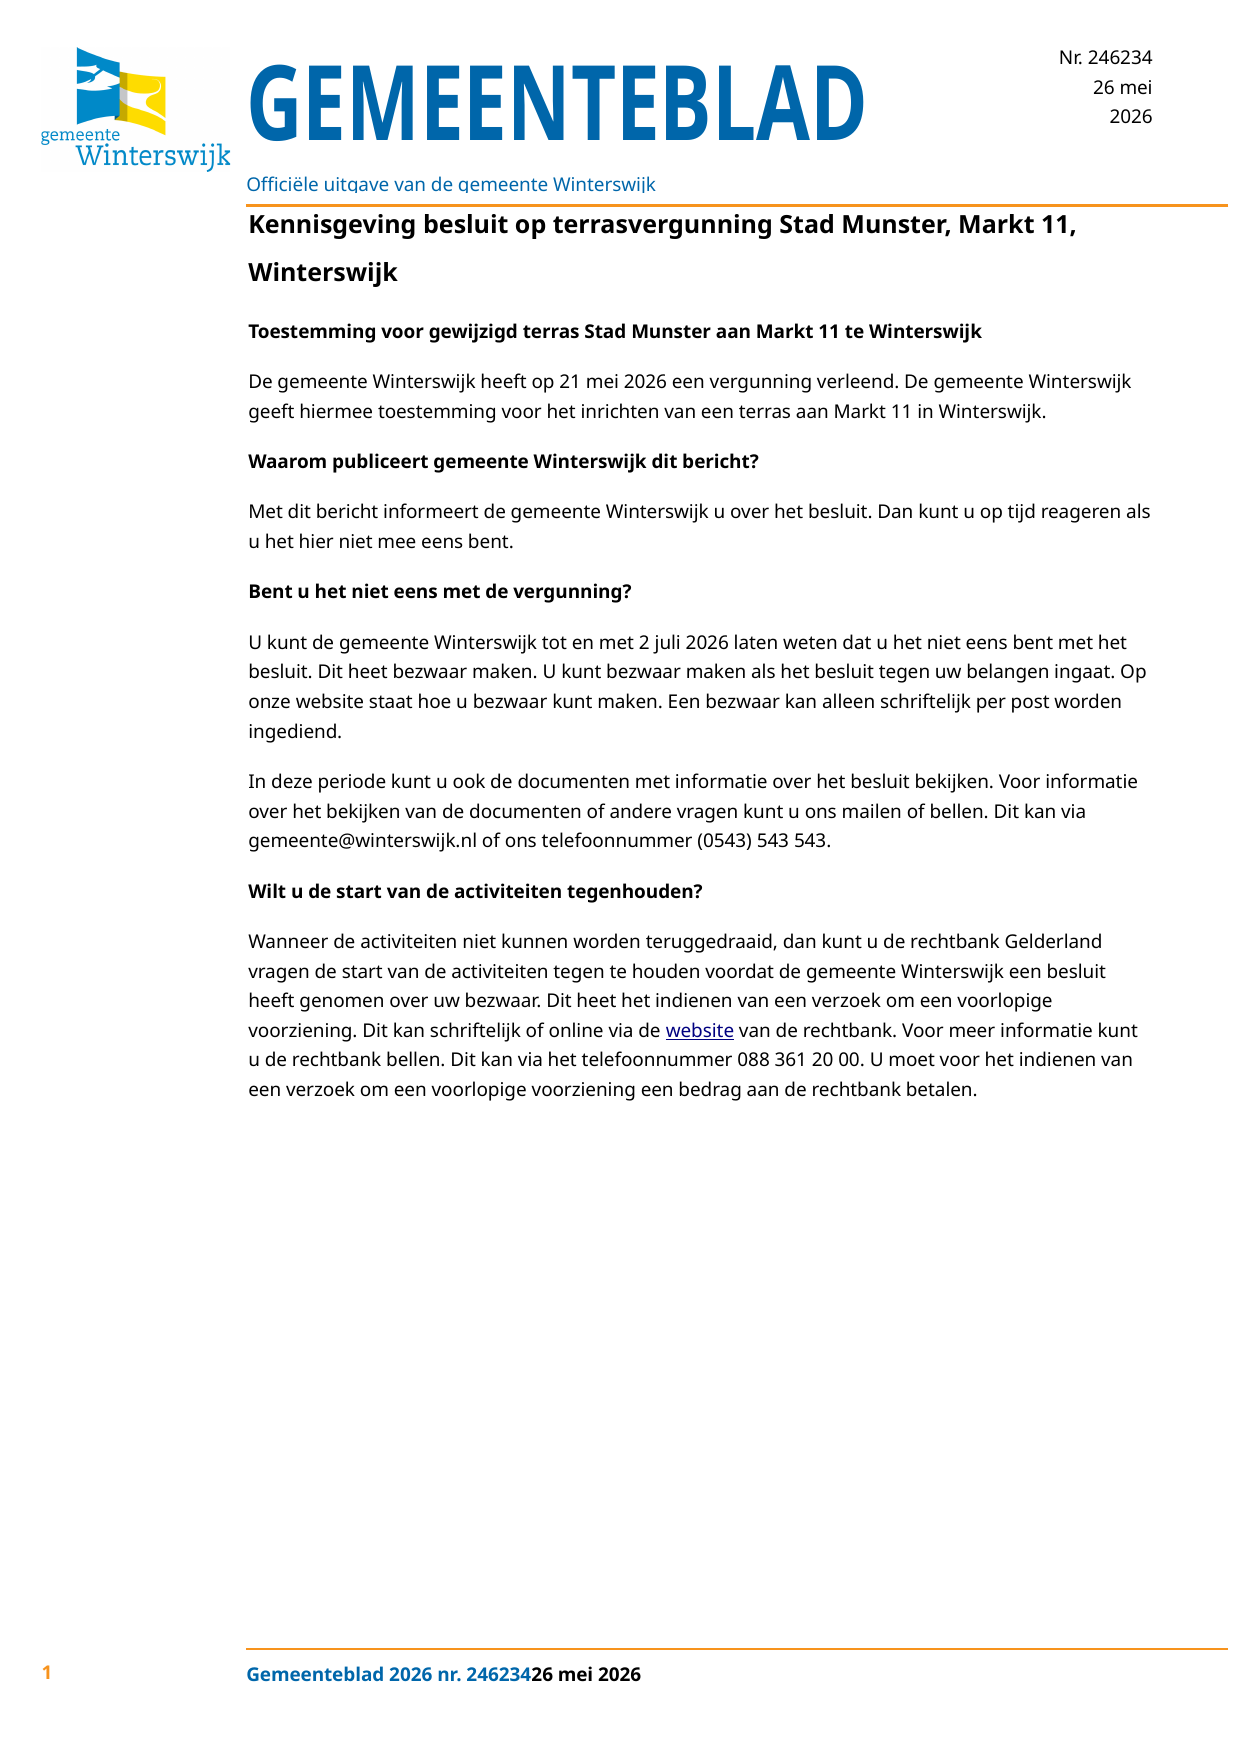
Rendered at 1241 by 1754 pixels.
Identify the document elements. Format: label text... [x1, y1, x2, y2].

text In deze periode kunt u ook de documenten met informatie over het besluit bekijken. Voor informatie over het bekijken van de documenten of andere vragen kunt u ons mailen of bellen. Dit kan via gemeente@winterswijk.nl of ons telefoonnummer (0543) 543 543. [248, 768, 1152, 853]
text Toestemming voor gewijzigd terras Stad Munster aan Markt 11 te Winterswijk [248, 318, 1152, 344]
text Wilt u de start van de activiteiten tegenhouden? [248, 878, 1152, 904]
picture [225, 153, 231, 162]
picture [41, 47, 231, 172]
text Bent u het niet eens met de vergunning? [248, 579, 1152, 604]
text Met dit bericht informeert de gemeente Winterswijk u over het besluit. Dan kunt u op tijd reageren als u het hier niet mee eens bent. [248, 499, 1152, 554]
text Waarom publiceert gemeente Winterswijk dit bericht? [248, 448, 1152, 474]
text De gemeente Winterswijk heeft op 21 mei 2026 een vergunning verleend. De gemeente Winterswijk geeft hiermee toestemming voor het inrichten van een terras aan Markt 11 in Winterswijk. [248, 368, 1152, 424]
text Wanneer de activiteiten niet kunnen worden teruggedraaid, dan kunt u de rechtbank Gelderland vragen de start van de activiteiten tegen te houden voordat de gemeente Winterswijk een besluit heeft genomen over uw bezwaar. Dit heet het indienen van een verzoek om een voorlopige voorziening. Dit kan schriftelijk of online via de website van de rechtbank. Voor meer informatie kunt u de rechtbank bellen. Dit kan via het telefoonnummer 088 361 20 00. U moet voor het indienen van een verzoek om een voorlopige voorziening een bedrag aan de rechtbank betalen. [248, 928, 1152, 1102]
text Kennisgeving besluit op terrasvergunning Stad Munster, Markt 11, Winterswijk [248, 207, 1152, 288]
text U kunt de gemeente Winterswijk tot en met 2 juli 2026 laten weten dat u het niet eens bent met het besluit. Dit heet bezwaar maken. U kunt bezwaar maken als het besluit tegen uw belangen ingaat. Op onze website staat hoe u bezwaar kunt maken. Een bezwaar kan alleen schriftelijk per post worden ingediend. [248, 629, 1152, 744]
